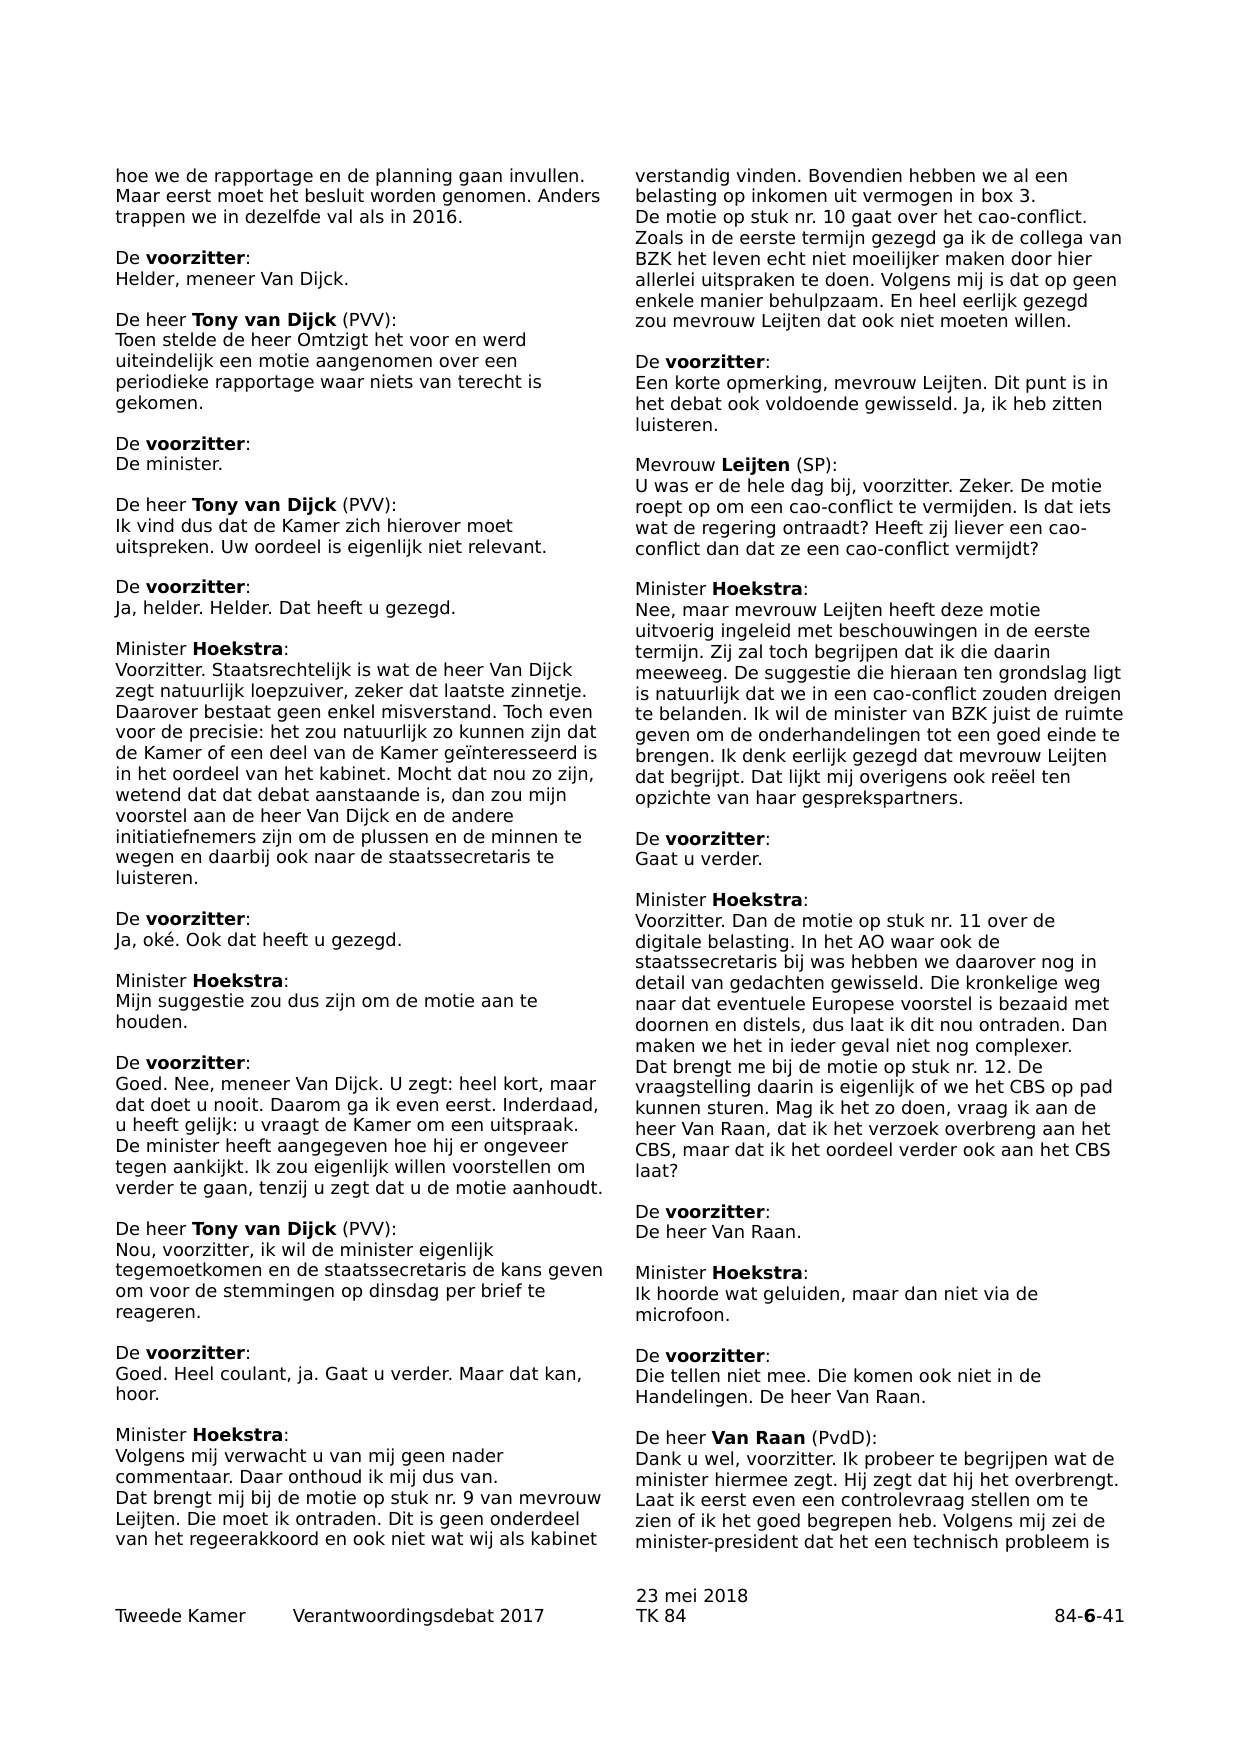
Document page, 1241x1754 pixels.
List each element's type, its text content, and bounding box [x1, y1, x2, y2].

text Ja, helder. Helder. Dat heeft u gezegd. [115, 598, 605, 619]
text Mevrouw Leijten (SP): [635, 455, 1125, 476]
text De voorzitter: [635, 828, 1125, 849]
text Nou, voorzitter, ik wil de minister eigenlijk tegemoetkomen en de staatssecretaris de kans geven om voor de stemmingen op dinsdag per brief te reageren. [115, 1239, 605, 1323]
text De voorzitter: [115, 577, 605, 598]
text Minister Hoekstra: [115, 1425, 605, 1446]
text Ja, oké. Ook dat heeft u gezegd. [115, 929, 605, 950]
text De voorzitter: [635, 1201, 1125, 1222]
text Voorzitter. Staatsrechtelijk is wat de heer Van Dijck zegt natuurlijk loepzuiver, zeker dat laatste zinnetje. Daarover bestaat geen enkel misverstand. Toch even voor de precisie: het zou natuurlijk zo kunnen zijn dat de Kamer of een deel van de Kamer geïnteresseerd is in het oordeel van het kabinet. Mocht dat nou zo zijn, wetend dat dat debat aanstaande is, dan zou mijn voorstel aan de heer Van Dijck en de andere initiatiefnemers zijn om de plussen en de minnen te wegen en daarbij ook naar de staatssecretaris te luisteren. [115, 660, 605, 889]
text Minister Hoekstra: [635, 1263, 1125, 1284]
text De voorzitter: [115, 248, 605, 268]
text verstandig vinden. Bovendien hebben we al een belasting op inkomen uit vermogen in box 3. [635, 165, 1125, 207]
text Voorzitter. Dan de motie op stuk nr. 11 over de digitale belasting. In het AO waar ook de staatssecretaris bij was hebben we daarover nog in detail van gedachten gewisseld. Die kronkelige weg naar dat eventuele Europese voorstel is bezaaid met doornen en distels, dus laat ik dit nou ontraden. Dan maken we het in ieder geval niet nog complexer. [635, 911, 1125, 1056]
text Minister Hoekstra: [115, 639, 605, 660]
text Nee, maar mevrouw Leijten heeft deze motie uitvoerig ingeleid met beschouwingen in de eerste termijn. Zij zal toch begrijpen dat ik die daarin meeweeg. De suggestie die hieraan ten grondslag ligt is natuurlijk dat we in een cao-conflict zouden dreigen te belanden. Ik wil de minister van BZK juist de ruimte geven om de onderhandelingen tot een goed einde te brengen. Ik denk eerlijk gezegd dat mevrouw Leijten dat begrijpt. Dat lijkt mij overigens ook reëel ten opzichte van haar gesprekspartners. [635, 600, 1125, 808]
text Goed. Heel coulant, ja. Gaat u verder. Maar dat kan, hoor. [115, 1363, 605, 1405]
text De voorzitter: [115, 909, 605, 929]
text Dat brengt mij bij de motie op stuk nr. 9 van mevrouw Leijten. Die moet ik ontraden. Dit is geen onderdeel van het regeerakkoord en ook niet wat wij als kabinet [115, 1487, 605, 1550]
text hoe we de rapportage en de planning gaan invullen. Maar eerst moet het besluit worden genomen. Anders trappen we in dezelfde val als in 2016. [115, 165, 605, 228]
text Helder, meneer Van Dijck. [115, 268, 605, 289]
text De voorzitter: [115, 1053, 605, 1073]
text De heer Van Raan. [635, 1222, 1125, 1243]
text De heer Tony van Dijck (PVV): [115, 495, 605, 516]
text Minister Hoekstra: [635, 890, 1125, 911]
text De voorzitter: [115, 433, 605, 454]
text Goed. Nee, meneer Van Dijck. U zegt: heel kort, maar dat doet u nooit. Daarom ga ik even eerst. Inderdaad, u heeft gelijk: u vraagt de Kamer om een uitspraak. De minister heeft aangegeven hoe hij er ongeveer tegen aankijkt. Ik zou eigenlijk willen voorstellen om verder te gaan, tenzij u zegt dat u de motie aanhoudt. [115, 1073, 605, 1198]
text De heer Tony van Dijck (PVV): [115, 1218, 605, 1239]
text Ik vind dus dat de Kamer zich hierover moet uitspreken. Uw oordeel is eigenlijk niet relevant. [115, 516, 605, 557]
text Mijn suggestie zou dus zijn om de motie aan te houden. [115, 991, 605, 1033]
text De voorzitter: [635, 352, 1125, 373]
text De heer Van Raan (PvdD): [635, 1428, 1125, 1448]
text De minister. [115, 454, 605, 475]
text Ik hoorde wat geluiden, maar dan niet via de microfoon. [635, 1284, 1125, 1325]
text Minister Hoekstra: [115, 970, 605, 991]
text U was er de hele dag bij, voorzitter. Zeker. De motie roept op om een cao-conflict te vermijden. Is dat iets wat de regering ontraadt? Heeft zij liever een cao-conflict dan dat ze een cao-conflict vermijdt? [635, 476, 1125, 559]
text De voorzitter: [115, 1343, 605, 1363]
text Volgens mij verwacht u van mij geen nader commentaar. Daar onthoud ik mij dus van. [115, 1446, 605, 1487]
text Een korte opmerking, mevrouw Leijten. Dit punt is in het debat ook voldoende gewisseld. Ja, ik heb zitten luisteren. [635, 373, 1125, 435]
text Toen stelde de heer Omtzigt het voor en werd uiteindelijk een motie aangenomen over een periodieke rapportage waar niets van terecht is gekomen. [115, 330, 605, 413]
text De motie op stuk nr. 10 gaat over het cao-conflict. Zoals in de eerste termijn gezegd ga ik de collega van BZK het leven echt niet moeilijker maken door hier allerlei uitspraken te doen. Volgens mij is dat op geen enkele manier behulpzaam. En heel eerlijk gezegd zou mevrouw Leijten dat ook niet moeten willen. [635, 207, 1125, 332]
text Gaat u verder. [635, 849, 1125, 870]
text Dank u wel, voorzitter. Ik probeer te begrijpen wat de minister hiermee zegt. Hij zegt dat hij het overbrengt. Laat ik eerst even een controlevraag stellen om te zien of ik het goed begrepen heb. Volgens mij zei de minister-president dat het een technisch probleem is [635, 1448, 1125, 1553]
text Die tellen niet mee. Die komen ook niet in de Handelingen. De heer Van Raan. [635, 1366, 1125, 1408]
text Minister Hoekstra: [635, 579, 1125, 600]
text De voorzitter: [635, 1345, 1125, 1366]
text Dat brengt me bij de motie op stuk nr. 12. De vraagstelling daarin is eigenlijk of we het CBS op pad kunnen sturen. Mag ik het zo doen, vraag ik aan de heer Van Raan, dat ik het verzoek overbreng aan het CBS, maar dat ik het oordeel verder ook aan het CBS laat? [635, 1056, 1125, 1181]
text De heer Tony van Dijck (PVV): [115, 309, 605, 330]
